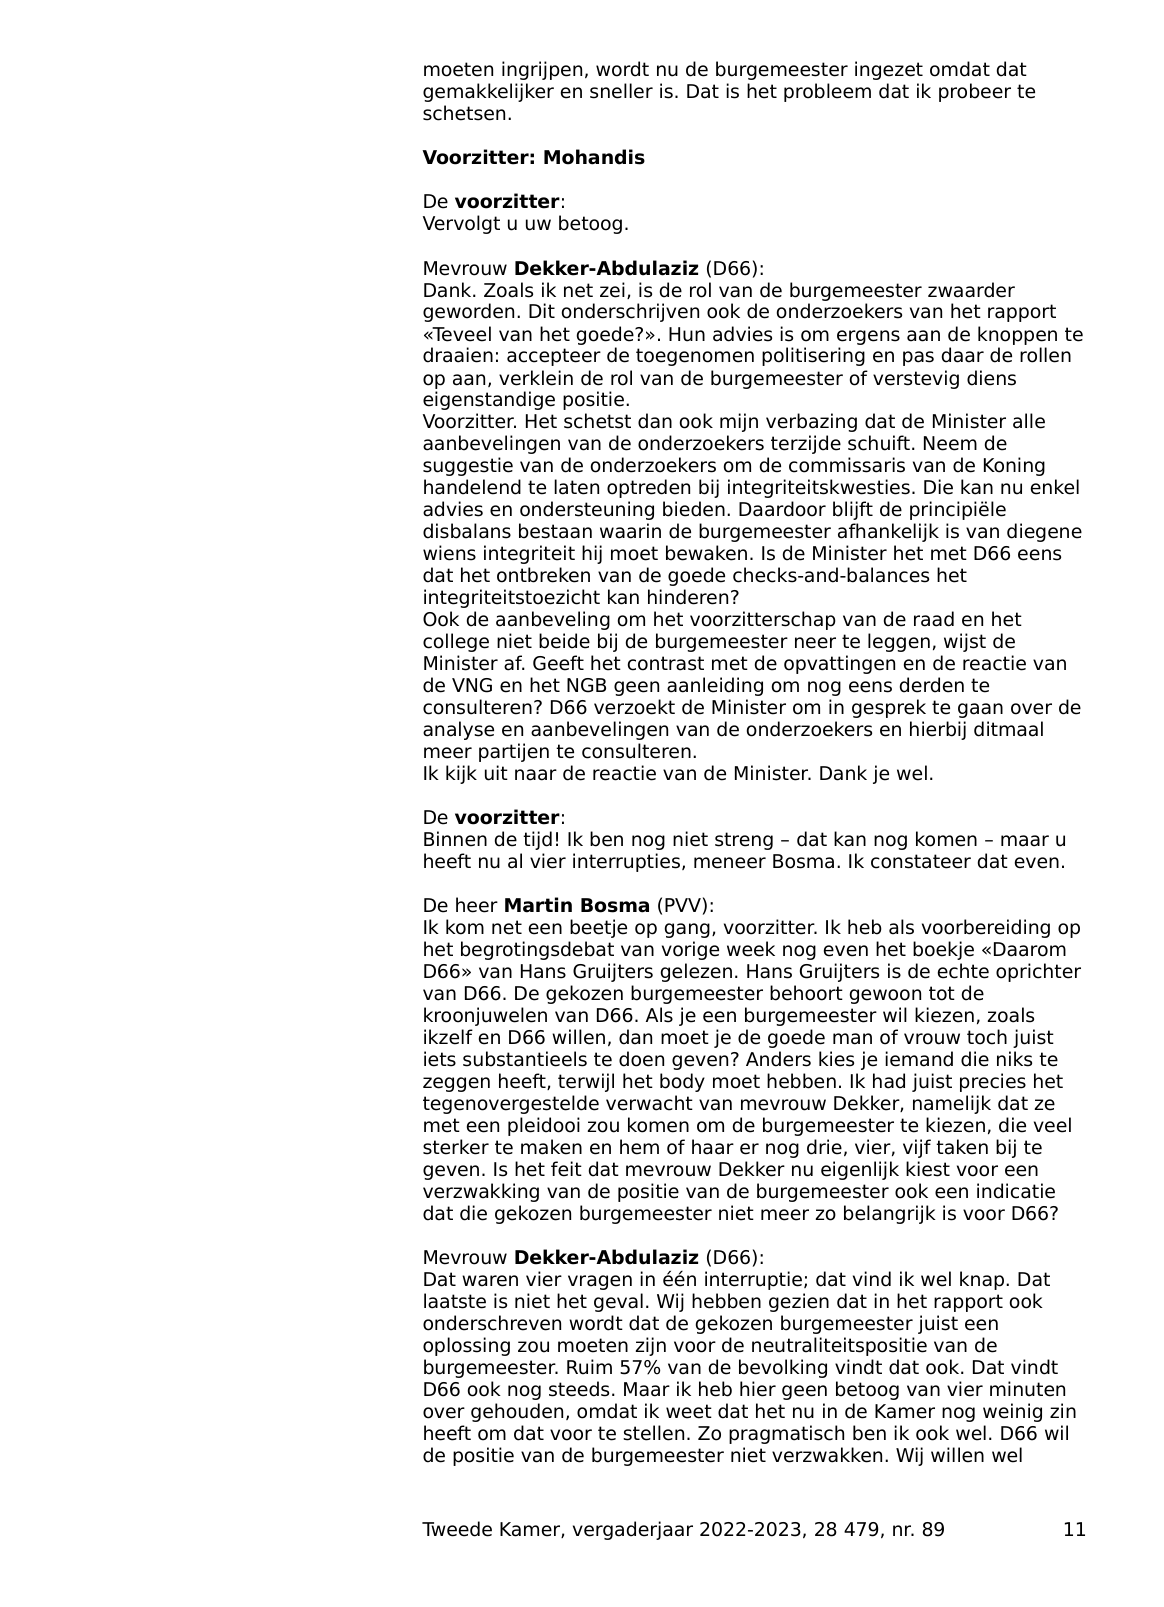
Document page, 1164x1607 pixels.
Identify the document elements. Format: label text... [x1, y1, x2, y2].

text moeten ingrijpen, wordt nu de burgemeester ingezet omdat dat gemakkelijker en sneller is. Dat is het probleem dat ik probeer te schetsen. [422, 59, 1087, 125]
text De voorzitter: [422, 807, 1087, 829]
text Ook de aanbeveling om het voorzitterschap van de raad en het college niet beide bij de burgemeester neer te leggen, wijst de Minister af. Geeft het contrast met de opvattingen en de reactie van de VNG en het NGB geen aanleiding om nog eens derden te consulteren? D66 verzoekt de Minister om in gesprek te gaan over de analyse en aanbevelingen van de onderzoekers en hierbij ditmaal meer partijen te consulteren. [422, 609, 1087, 763]
text Ik kom net een beetje op gang, voorzitter. Ik heb als voorbereiding op het begrotingsdebat van vorige week nog even het boekje «Daarom D66» van Hans Gruijters gelezen. Hans Gruijters is de echte oprichter van D66. De gekozen burgemeester behoort gewoon tot de kroonjuwelen van D66. Als je een burgemeester wil kiezen, zoals ikzelf en D66 willen, dan moet je de goede man of vrouw toch juist iets substantieels te doen geven? Anders kies je iemand die niks te zeggen heeft, terwijl het body moet hebben. Ik had juist precies het tegenovergestelde verwacht van mevrouw Dekker, namelijk dat ze met een pleidooi zou komen om de burgemeester te kiezen, die veel sterker te maken en hem of haar er nog drie, vier, vijf taken bij te geven. Is het feit dat mevrouw Dekker nu eigenlijk kiest voor een verzwakking van de positie van de burgemeester ook een indicatie dat die gekozen burgemeester niet meer zo belangrijk is voor D66? [422, 917, 1087, 1225]
text Binnen de tijd! Ik ben nog niet streng – dat kan nog komen – maar u heeft nu al vier interrupties, meneer Bosma. Ik constateer dat even. [422, 829, 1087, 873]
text De voorzitter: [422, 191, 1087, 213]
text Dat waren vier vragen in één interruptie; dat vind ik wel knap. Dat laatste is niet het geval. Wij hebben gezien dat in het rapport ook onderschreven wordt dat de gekozen burgemeester juist een oplossing zou moeten zijn voor de neutraliteitspositie van de burgemeester. Ruim 57% van de bevolking vindt dat ook. Dat vindt D66 ook nog steeds. Maar ik heb hier geen betoog van vier minuten over gehouden, omdat ik weet dat het nu in de Kamer nog weinig zin heeft om dat voor te stellen. Zo pragmatisch ben ik ook wel. D66 wil de positie van de burgemeester niet verzwakken. Wij willen wel [422, 1269, 1087, 1467]
text Vervolgt u uw betoog. [422, 213, 1087, 235]
text Ik kijk uit naar de reactie van de Minister. Dank je wel. [422, 763, 1087, 785]
text De heer Martin Bosma (PVV): [422, 895, 1087, 917]
subtitle Voorzitter: Mohandis [422, 147, 1087, 169]
text Mevrouw Dekker-Abdulaziz (D66): [422, 1247, 1087, 1269]
text Mevrouw Dekker-Abdulaziz (D66): [422, 257, 1087, 279]
text Dank. Zoals ik net zei, is de rol van de burgemeester zwaarder geworden. Dit onderschrijven ook de onderzoekers van het rapport «Teveel van het goede?». Hun advies is om ergens aan de knoppen te draaien: accepteer de toegenomen politisering en pas daar de rollen op aan, verklein de rol van de burgemeester of verstevig diens eigenstandige positie. [422, 279, 1087, 411]
text Voorzitter. Het schetst dan ook mijn verbazing dat de Minister alle aanbevelingen van de onderzoekers terzijde schuift. Neem de suggestie van de onderzoekers om de commissaris van de Koning handelend te laten optreden bij integriteitskwesties. Die kan nu enkel advies en ondersteuning bieden. Daardoor blijft de principiële disbalans bestaan waarin de burgemeester afhankelijk is van diegene wiens integriteit hij moet bewaken. Is de Minister het met D66 eens dat het ontbreken van de goede checks-and-balances het integriteitstoezicht kan hinderen? [422, 411, 1087, 609]
